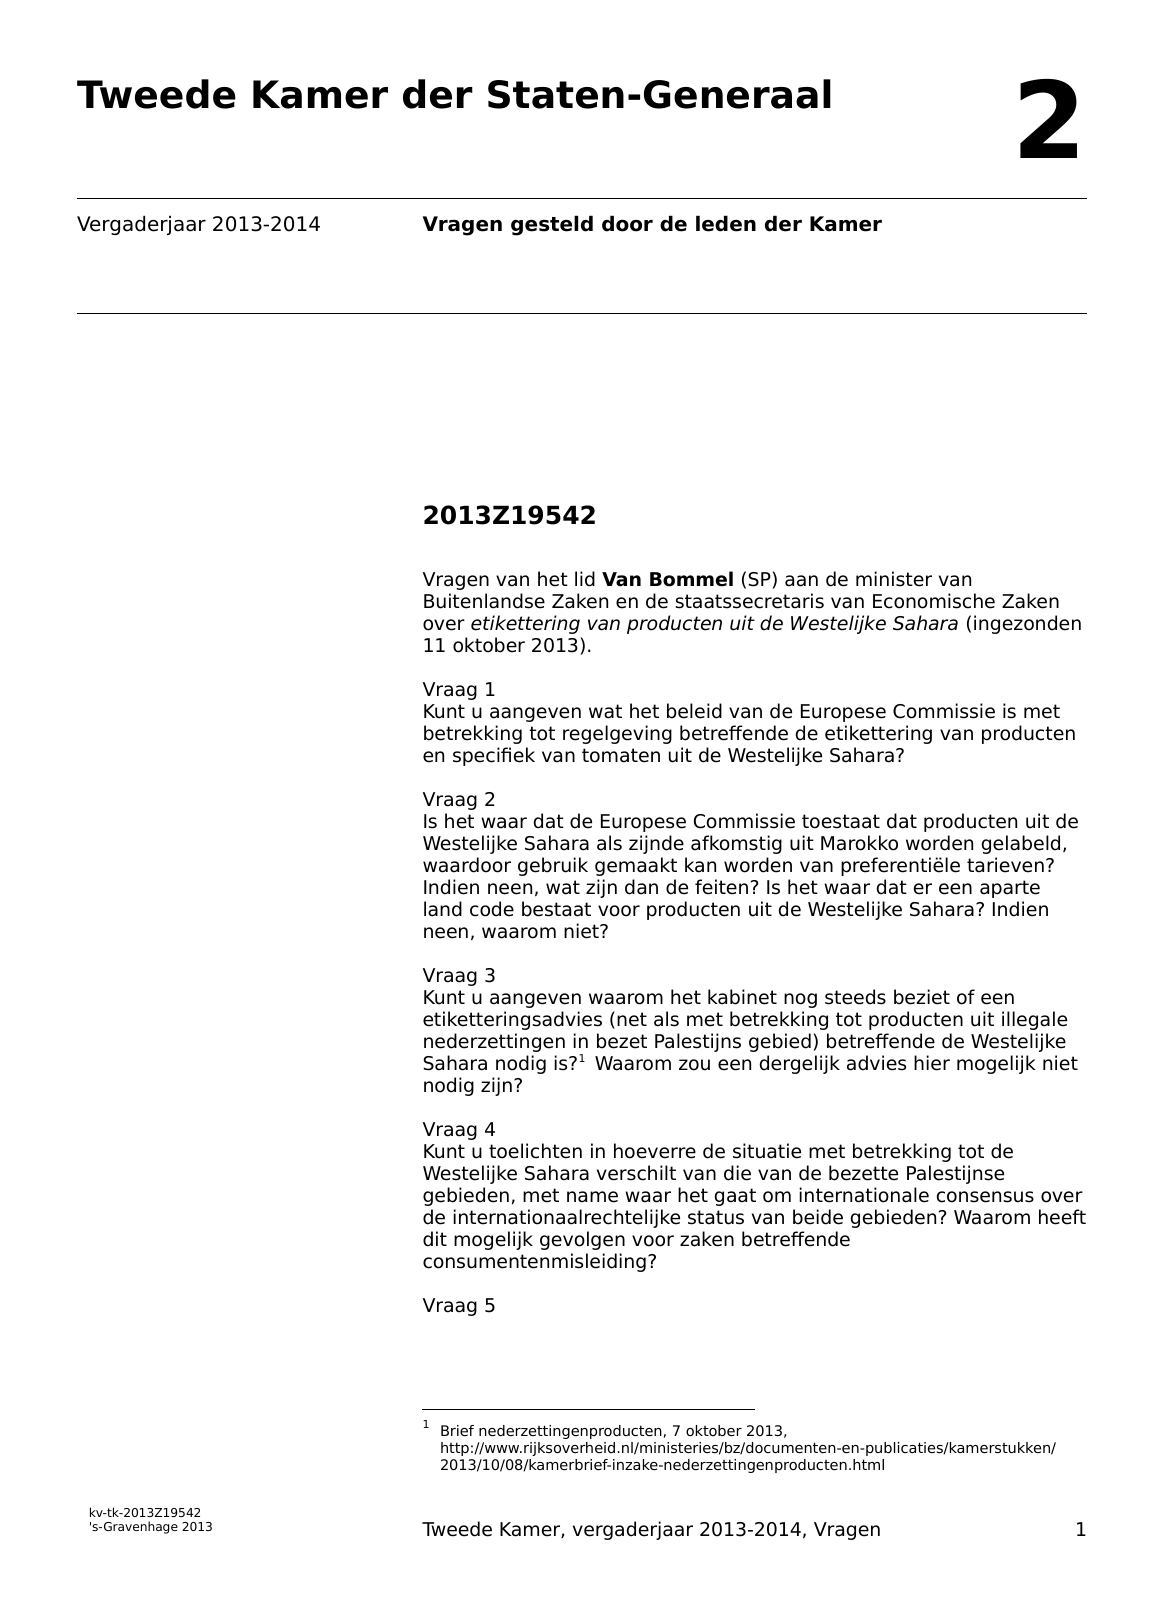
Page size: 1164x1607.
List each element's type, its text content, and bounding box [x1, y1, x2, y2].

table_cell Vragen gesteld door de leden der Kamer [422, 199, 1087, 313]
text Kunt u aangeven wat het beleid van de Europese Commissie is met betrekking tot regelgeving betreffende de etikettering van producten en specifiek van tomaten uit de Westelijke Sahara? [422, 701, 1087, 767]
text Kunt u toelichten in hoeverre de situatie met betrekking tot de Westelijke Sahara verschilt van die van de bezette Palestijnse gebieden, met name waar het gaat om internationale consensus over de internationaalrechtelijke status van beide gebieden? Waarom heeft dit mogelijk gevolgen voor zaken betreffende consumentenmisleiding? [422, 1141, 1087, 1273]
text kv-tk-2013Z19542 [88, 1506, 323, 1520]
text Vraag 2 [422, 789, 1087, 811]
table_cell Vergaderjaar 2013-2014 [77, 199, 422, 313]
text Brief nederzettingenproducten, 7 oktober 2013, http://www.rijksoverheid.nl/ministeries/bz/documenten-en-publicaties/kamerstukken/2013/10/08/kamerbrief-inzake-nederzettingenproducten.html [422, 1418, 1087, 1474]
text Vraag 1 [422, 679, 1087, 701]
table_header Tweede Kamer der Staten-Generaal [77, 59, 886, 198]
text Vragen van het lid Van Bommel (SP) aan de minister van Buitenlandse Zaken en de staatssecretaris van Economische Zaken over etikettering van producten uit de Westelijke Sahara (ingezonden 11 oktober 2013). [422, 569, 1087, 657]
text Kunt u aangeven waarom het kabinet nog steeds beziet of een etiketteringsadvies (net als met betrekking tot producten uit illegale nederzettingen in bezet Palestijns gebied) betreffende de Westelijke Sahara nodig is? Waarom zou een dergelijk advies hier mogelijk niet nodig zijn? [422, 987, 1087, 1097]
text Vraag 4 [422, 1119, 1087, 1141]
table_header 2 [886, 59, 1087, 198]
text Vraag 5 [422, 1295, 1087, 1317]
text Vraag 3 [422, 965, 1087, 987]
text Is het waar dat de Europese Commissie toestaat dat producten uit de Westelijke Sahara als zijnde afkomstig uit Marokko worden gelabeld, waardoor gebruik gemaakt kan worden van preferentiële tarieven? Indien neen, wat zijn dan de feiten? Is het waar dat er een aparte land code bestaat voor producten uit de Westelijke Sahara? Indien neen, waarom niet? [422, 811, 1087, 943]
text 2013Z19542 [422, 501, 1087, 531]
text 's-Gravenhage 2013 [88, 1520, 323, 1534]
